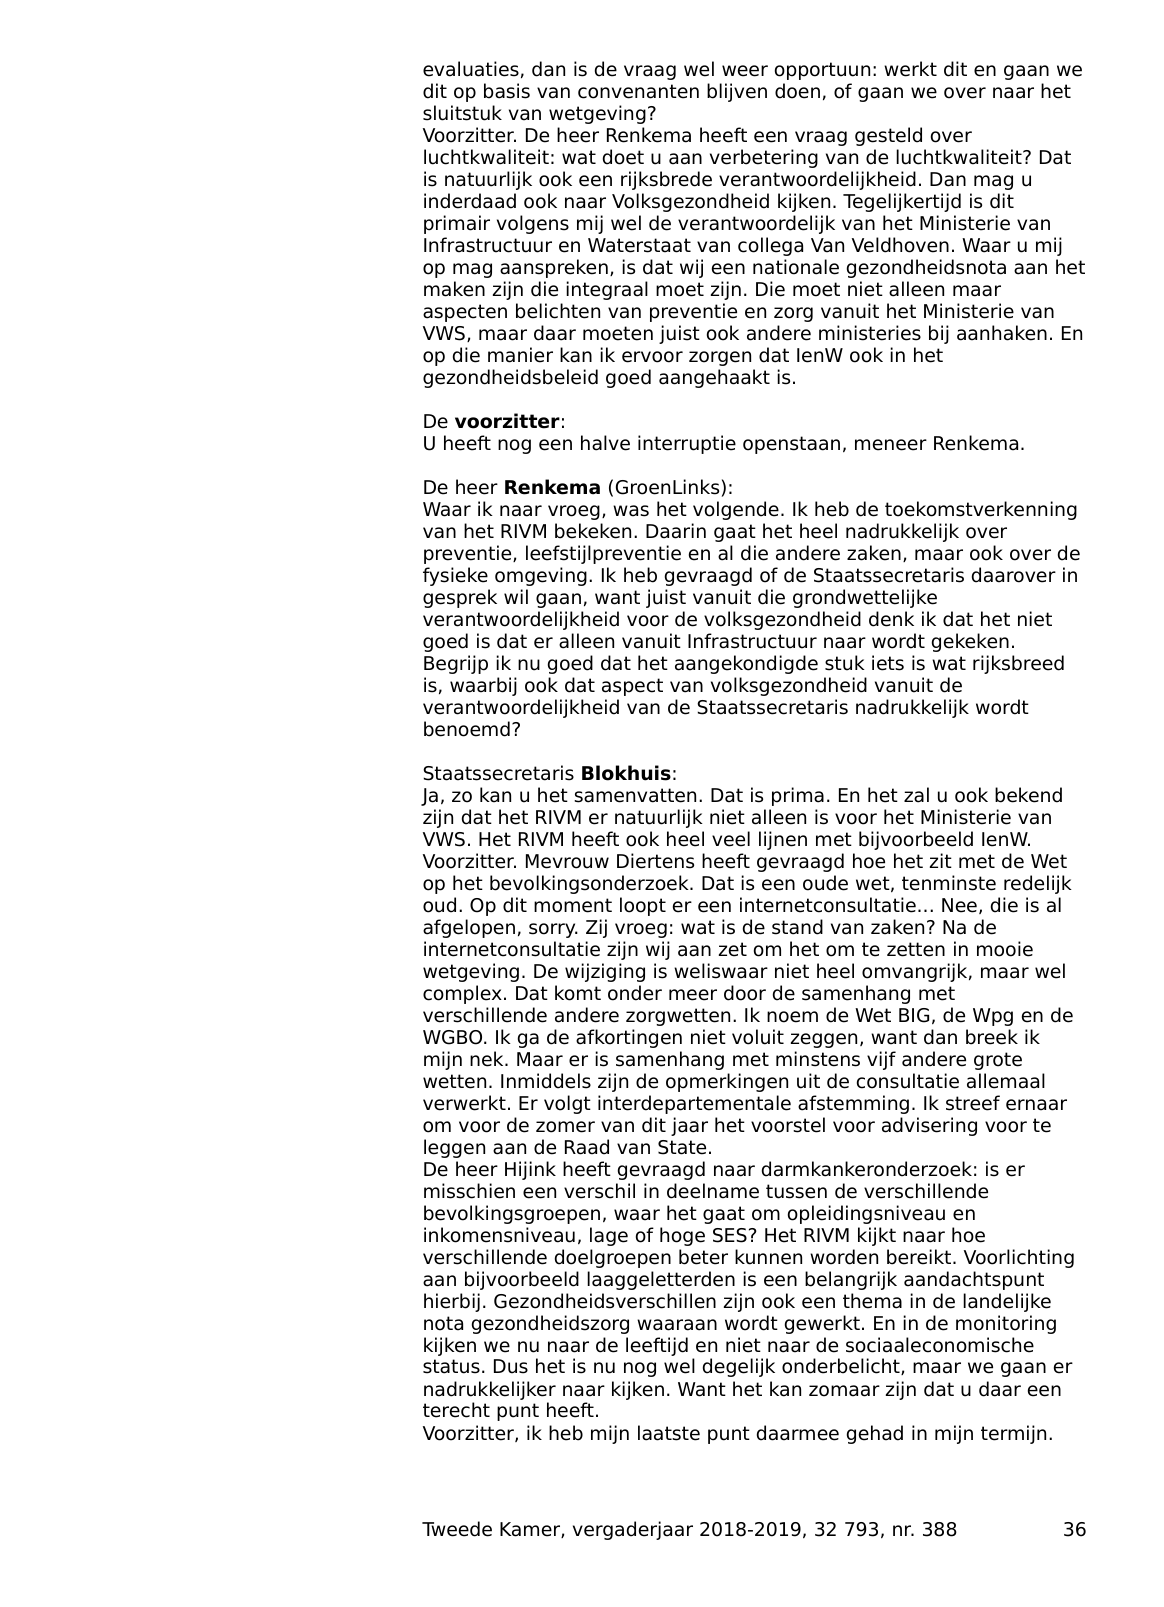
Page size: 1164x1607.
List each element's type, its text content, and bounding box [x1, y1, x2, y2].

text Ja, zo kan u het samenvatten. Dat is prima. En het zal u ook bekend zijn dat het RIVM er natuurlijk niet alleen is voor het Ministerie van VWS. Het RIVM heeft ook heel veel lijnen met bijvoorbeeld IenW. [422, 785, 1087, 851]
text Voorzitter. De heer Renkema heeft een vraag gesteld over luchtkwaliteit: wat doet u aan verbetering van de luchtkwaliteit? Dat is natuurlijk ook een rijksbrede verantwoordelijkheid. Dan mag u inderdaad ook naar Volksgezondheid kijken. Tegelijkertijd is dit primair volgens mij wel de verantwoordelijk van het Ministerie van Infrastructuur en Waterstaat van collega Van Veldhoven. Waar u mij op mag aanspreken, is dat wij een nationale gezondheidsnota aan het maken zijn die integraal moet zijn. Die moet niet alleen maar aspecten belichten van preventie en zorg vanuit het Ministerie van VWS, maar daar moeten juist ook andere ministeries bij aanhaken. En op die manier kan ik ervoor zorgen dat IenW ook in het gezondheidsbeleid goed aangehaakt is. [422, 125, 1087, 389]
text Waar ik naar vroeg, was het volgende. Ik heb de toekomstverkenning van het RIVM bekeken. Daarin gaat het heel nadrukkelijk over preventie, leefstijlpreventie en al die andere zaken, maar ook over de fysieke omgeving. Ik heb gevraagd of de Staatssecretaris daarover in gesprek wil gaan, want juist vanuit die grondwettelijke verantwoordelijkheid voor de volksgezondheid denk ik dat het niet goed is dat er alleen vanuit Infrastructuur naar wordt gekeken. Begrijp ik nu goed dat het aangekondigde stuk iets is wat rijksbreed is, waarbij ook dat aspect van volksgezondheid vanuit de verantwoordelijkheid van de Staatssecretaris nadrukkelijk wordt benoemd? [422, 499, 1087, 741]
text U heeft nog een halve interruptie openstaan, meneer Renkema. [422, 433, 1087, 455]
text evaluaties, dan is de vraag wel weer opportuun: werkt dit en gaan we dit op basis van convenanten blijven doen, of gaan we over naar het sluitstuk van wetgeving? [422, 59, 1087, 125]
text Voorzitter, ik heb mijn laatste punt daarmee gehad in mijn termijn. [422, 1422, 1087, 1444]
text De voorzitter: [422, 411, 1087, 433]
text De heer Hijink heeft gevraagd naar darmkankeronderzoek: is er misschien een verschil in deelname tussen de verschillende bevolkingsgroepen, waar het gaat om opleidingsniveau en inkomensniveau, lage of hoge SES? Het RIVM kijkt naar hoe verschillende doelgroepen beter kunnen worden bereikt. Voorlichting aan bijvoorbeeld laaggeletterden is een belangrijk aandachtspunt hierbij. Gezondheidsverschillen zijn ook een thema in de landelijke nota gezondheidszorg waaraan wordt gewerkt. En in de monitoring kijken we nu naar de leeftijd en niet naar de sociaaleconomische status. Dus het is nu nog wel degelijk onderbelicht, maar we gaan er nadrukkelijker naar kijken. Want het kan zomaar zijn dat u daar een terecht punt heeft. [422, 1159, 1087, 1422]
text De heer Renkema (GroenLinks): [422, 477, 1087, 499]
text Voorzitter. Mevrouw Diertens heeft gevraagd hoe het zit met de Wet op het bevolkingsonderzoek. Dat is een oude wet, tenminste redelijk oud. Op dit moment loopt er een internetconsultatie... Nee, die is al afgelopen, sorry. Zij vroeg: wat is de stand van zaken? Na de internetconsultatie zijn wij aan zet om het om te zetten in mooie wetgeving. De wijziging is weliswaar niet heel omvangrijk, maar wel complex. Dat komt onder meer door de samenhang met verschillende andere zorgwetten. Ik noem de Wet BIG, de Wpg en de WGBO. Ik ga de afkortingen niet voluit zeggen, want dan breek ik mijn nek. Maar er is samenhang met minstens vijf andere grote wetten. Inmiddels zijn de opmerkingen uit de consultatie allemaal verwerkt. Er volgt interdepartementale afstemming. Ik streef ernaar om voor de zomer van dit jaar het voorstel voor advisering voor te leggen aan de Raad van State. [422, 851, 1087, 1159]
text Staatssecretaris Blokhuis: [422, 763, 1087, 785]
